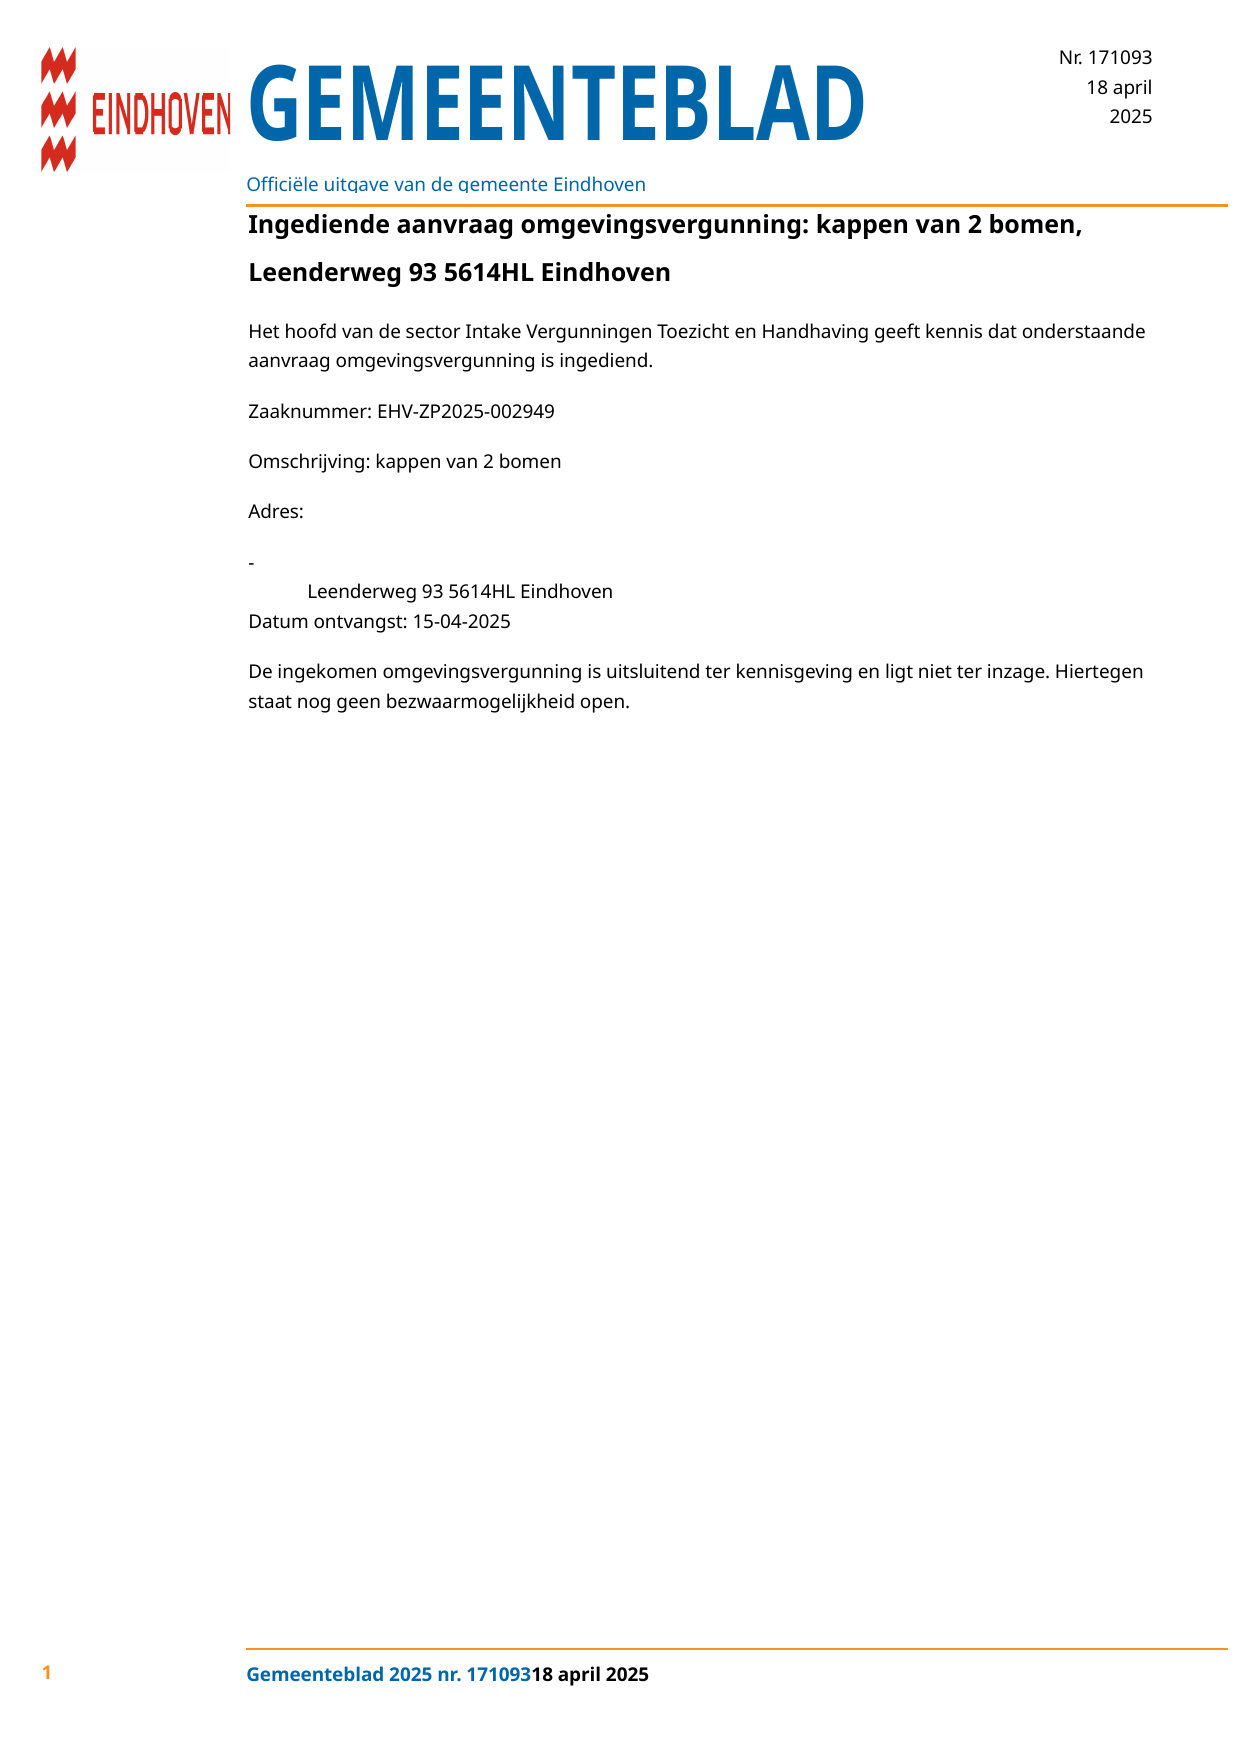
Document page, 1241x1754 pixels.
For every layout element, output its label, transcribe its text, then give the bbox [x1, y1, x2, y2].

picture [41, 47, 231, 172]
list Leenderweg 93 5614HL Eindhoven [248, 579, 1152, 604]
text Ingediende aanvraag omgevingsvergunning: kappen van 2 bomen, Leenderweg 93 5614HL Eindhoven [248, 207, 1152, 288]
text Zaaknummer: EHV-ZP2025-002949 [248, 398, 1152, 424]
text Omschrijving: kappen van 2 bomen [248, 448, 1152, 474]
text Adres: [248, 499, 1152, 524]
text Datum ontvangst: 15-04-2025 [248, 608, 1152, 634]
text De ingekomen omgevingsvergunning is uitsluitend ter kennisgeving en ligt niet ter inzage. Hiertegen staat nog geen bezwaarmogelijkheid open. [248, 659, 1152, 714]
text Het hoofd van de sector Intake Vergunningen Toezicht en Handhaving geeft kennis dat onderstaande aanvraag omgevingsvergunning is ingediend. [248, 318, 1152, 373]
